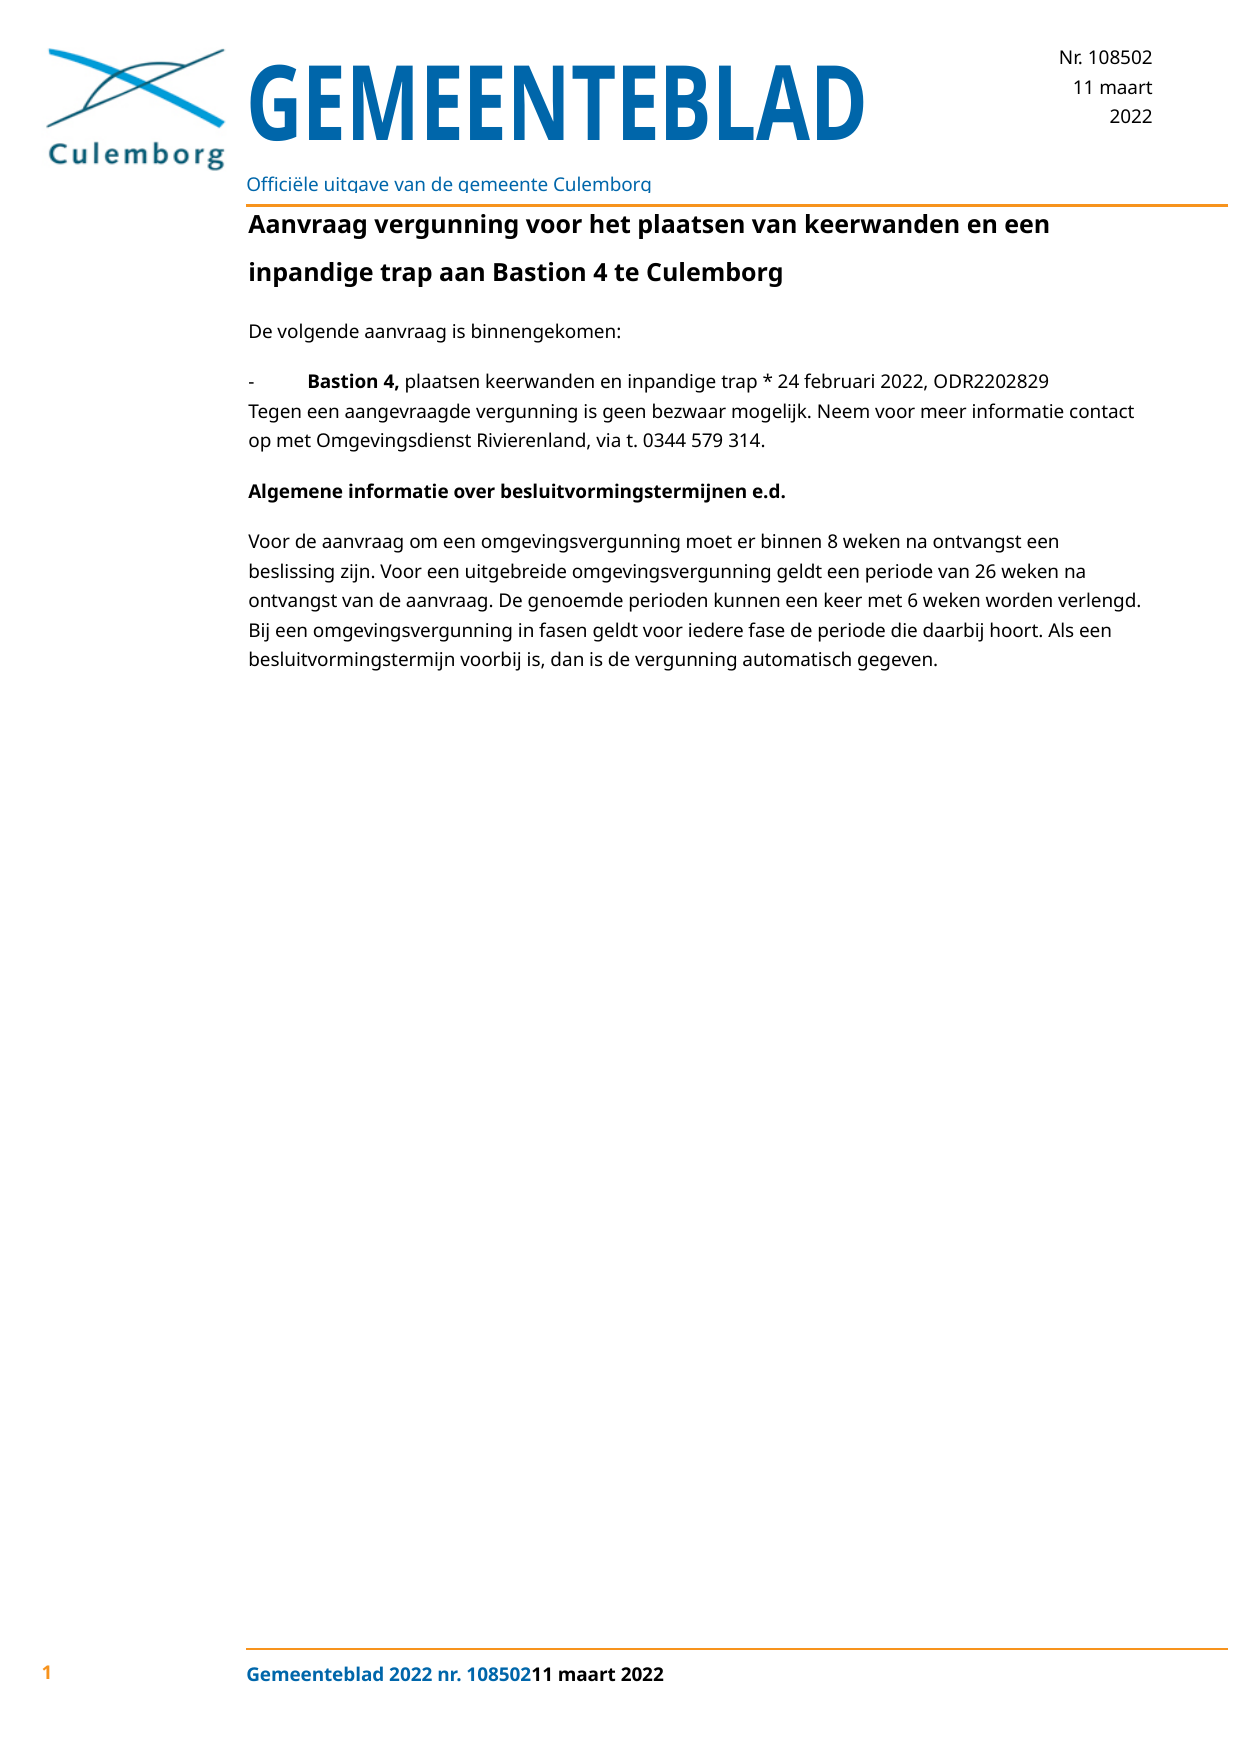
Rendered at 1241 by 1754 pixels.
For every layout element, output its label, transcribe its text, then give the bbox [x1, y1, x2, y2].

text Algemene informatie over besluitvormingstermijnen e.d. [248, 478, 1152, 504]
list Bastion 4, plaatsen keerwanden en inpandige trap * 24 februari 2022, ODR2202829 [248, 368, 1152, 394]
text Voor de aanvraag om een omgevingsvergunning moet er binnen 8 weken na ontvangst een beslissing zijn. Voor een uitgebreide omgevingsvergunning geldt een periode van 26 weken na ontvangst van de aanvraag. De genoemde perioden kunnen een keer met 6 weken worden verlengd. Bij een omgevingsvergunning in fasen geldt voor iedere fase de periode die daarbij hoort. Als een besluitvormingstermijn voorbij is, dan is de vergunning automatisch gegeven. [248, 528, 1152, 672]
text Tegen een aangevraagde vergunning is geen bezwaar mogelijk. Neem voor meer informatie contact op met Omgevingsdienst Rivierenland, via t. 0344 579 314. [248, 398, 1152, 453]
text Aanvraag vergunning voor het plaatsen van keerwanden en een inpandige trap aan Bastion 4 te Culemborg [248, 207, 1152, 288]
text De volgende aanvraag is binnengekomen: [248, 318, 1152, 344]
picture [41, 47, 231, 172]
